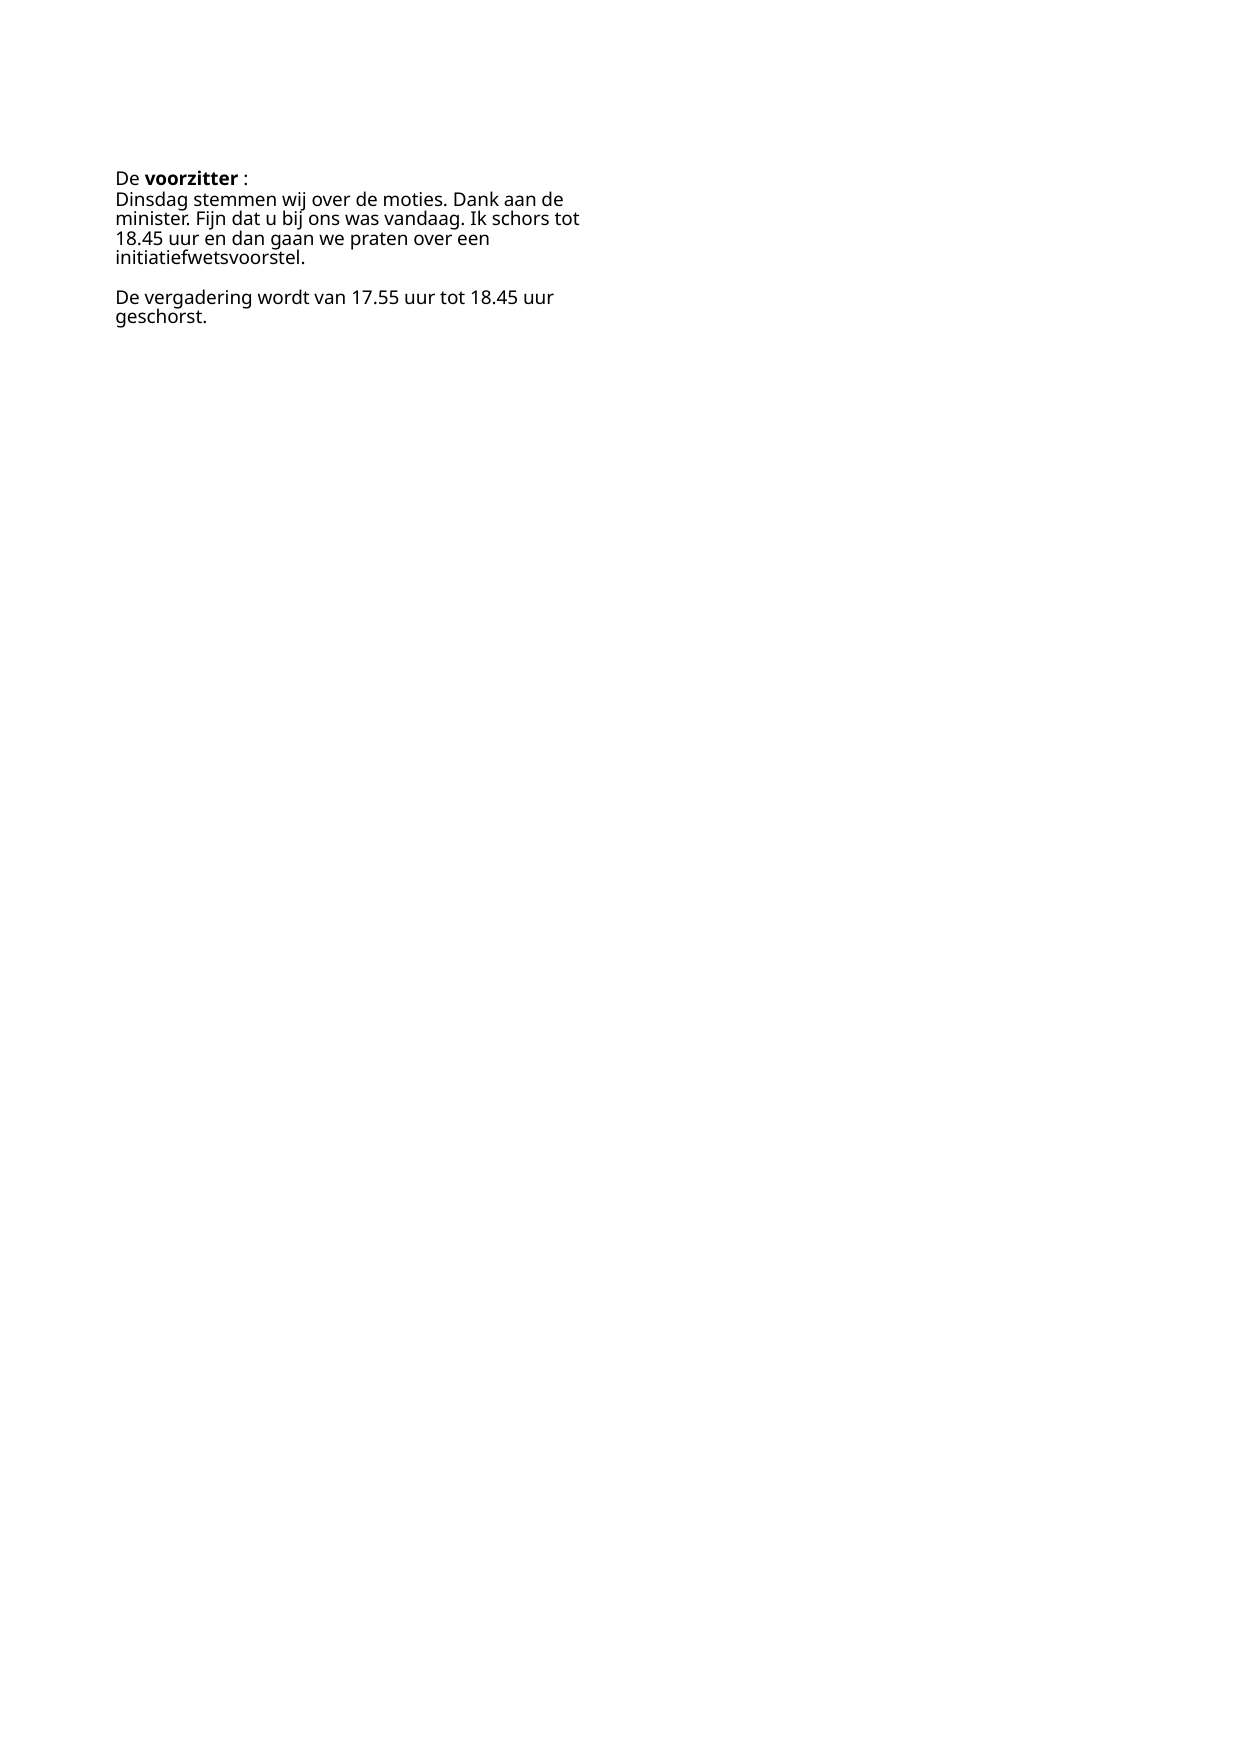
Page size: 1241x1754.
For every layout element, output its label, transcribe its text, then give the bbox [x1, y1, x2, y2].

text Dinsdag stemmen wij over de moties. Dank aan de minister. Fijn dat u bij ons was vandaag. Ik schors tot 18.45 uur en dan gaan we praten over een initiatiefwetsvoorstel. [115, 191, 605, 268]
text De voorzitter : [115, 165, 605, 191]
text De vergadering wordt van 17.55 uur tot 18.45 uur geschorst. [115, 289, 605, 327]
